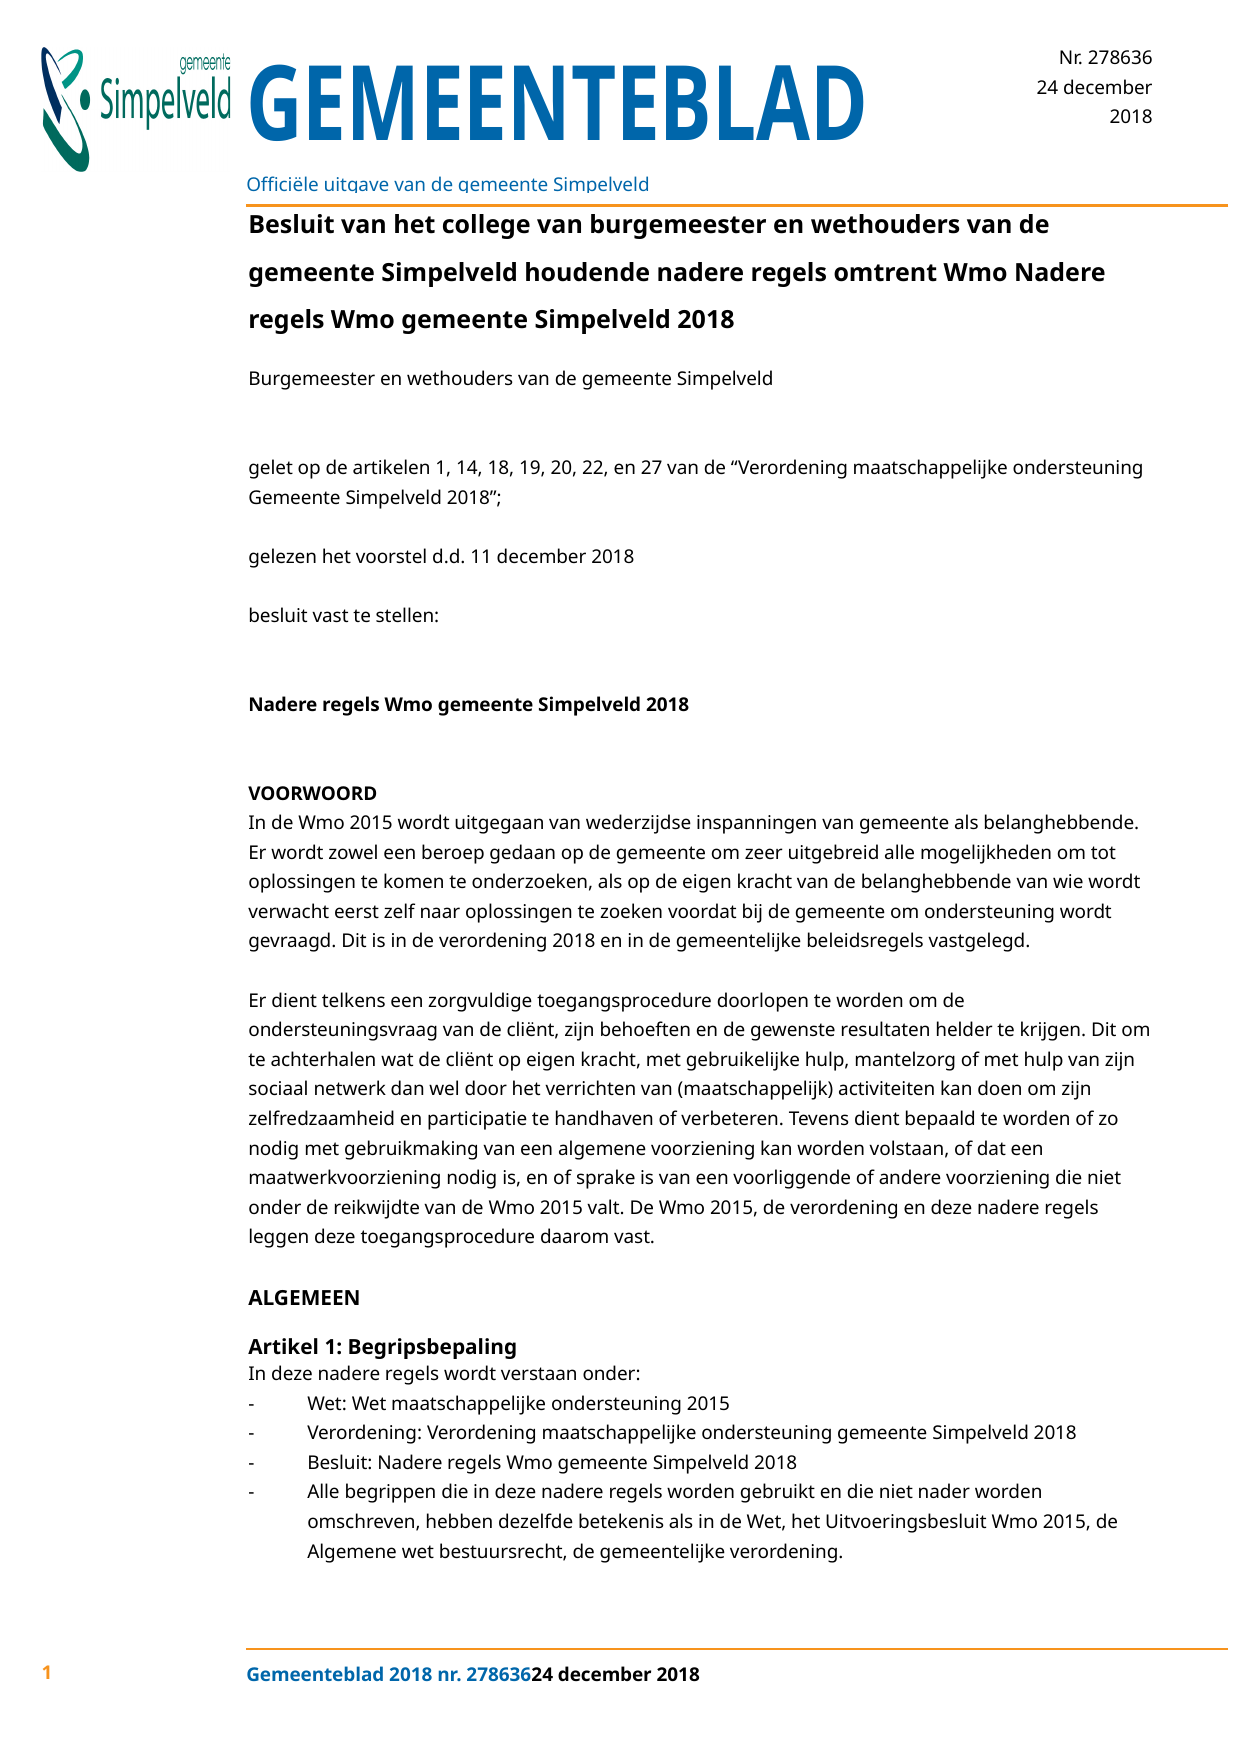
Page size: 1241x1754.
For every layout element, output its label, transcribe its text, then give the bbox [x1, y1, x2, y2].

list Besluit: Nadere regels Wmo gemeente Simpelveld 2018 [248, 1449, 1152, 1475]
list Verordening: Verordening maatschappelijke ondersteuning gemeente Simpelveld 2018 [248, 1419, 1152, 1445]
list Alle begrippen die in deze nadere regels worden gebruikt en die niet nader worden omschreven, hebben dezelfde betekenis als in de Wet, het Uitvoeringsbesluit Wmo 2015, de Algemene wet bestuursrecht, de gemeentelijke verordening. [248, 1479, 1152, 1563]
text In de Wmo 2015 wordt uitgegaan van wederzijdse inspanningen van gemeente als belanghebbende. Er wordt zowel een beroep gedaan op de gemeente om zeer uitgebreid alle mogelijkheden om tot oplossingen te komen te onderzoeken, als op de eigen kracht van de belanghebbende van wie wordt verwacht eerst zelf naar oplossingen te zoeken voordat bij de gemeente om ondersteuning wordt gevraagd. Dit is in de verordening 2018 en in de gemeentelijke beleidsregels vastgelegd. [248, 809, 1152, 953]
list Wet: Wet maatschappelijke ondersteuning 2015 [248, 1390, 1152, 1416]
text gelezen het voorstel d.d. 11 december 2018 [248, 543, 1152, 569]
text gelet op de artikelen 1, 14, 18, 19, 20, 22, en 27 van de “Verordening maatschappelijke ondersteuning Gemeente Simpelveld 2018”; [248, 454, 1152, 509]
text In deze nadere regels wordt verstaan onder: [248, 1360, 1152, 1386]
text ALGEMEEN [248, 1283, 1152, 1311]
text VOORWOORD [248, 780, 1152, 805]
text besluit vast te stellen: [248, 602, 1152, 628]
text Burgemeester en wethouders van de gemeente Simpelveld [248, 366, 1152, 391]
text Artikel 1: Begripsbepaling [248, 1332, 1152, 1360]
picture [41, 47, 231, 172]
text Besluit van het college van burgemeester en wethouders van de gemeente Simpelveld houdende nadere regels omtrent Wmo Nadere regels Wmo gemeente Simpelveld 2018 [248, 207, 1152, 336]
text Er dient telkens een zorgvuldige toegangsprocedure doorlopen te worden om de ondersteuningsvraag van de cliënt, zijn behoeften en de gewenste resultaten helder te krijgen. Dit om te achterhalen wat de cliënt op eigen kracht, met gebruikelijke hulp, mantelzorg of met hulp van zijn sociaal netwerk dan wel door het verrichten van (maatschappelijk) activiteiten kan doen om zijn zelfredzaamheid en participatie te handhaven of verbeteren. Tevens dient bepaald te worden of zo nodig met gebruikmaking van een algemene voorziening kan worden volstaan, of dat een maatwerkvoorziening nodig is, en of sprake is van een voorliggende of andere voorziening die niet onder de reikwijdte van de Wmo 2015 valt. De Wmo 2015, de verordening en deze nadere regels leggen deze toegangsprocedure daarom vast. [248, 987, 1152, 1249]
text Nadere regels Wmo gemeente Simpelveld 2018 [248, 691, 1152, 717]
